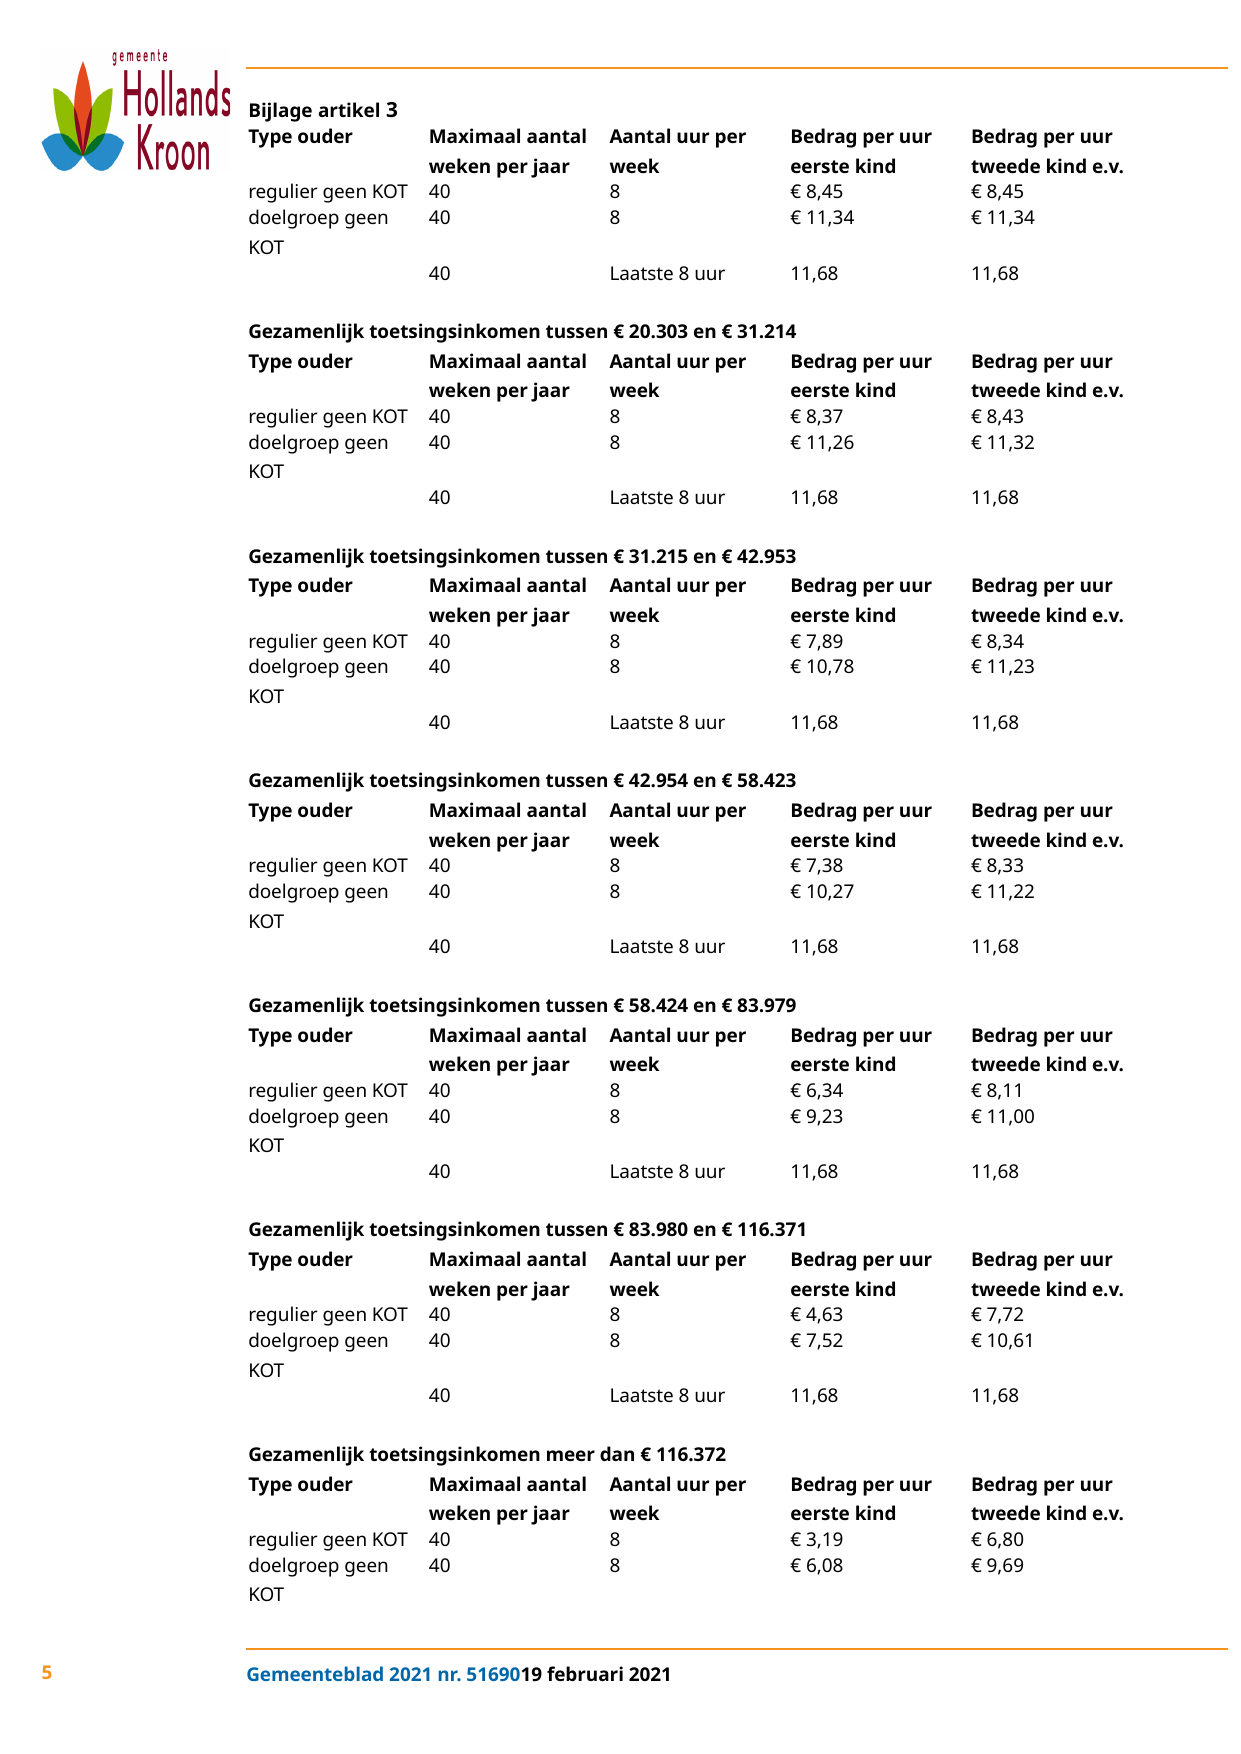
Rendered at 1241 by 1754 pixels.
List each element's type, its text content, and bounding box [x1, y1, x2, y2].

table_cell 40 [429, 484, 609, 510]
table_cell 11,68 [790, 1383, 971, 1408]
table_cell 40 [429, 429, 609, 484]
table_cell € 11,32 [971, 429, 1152, 484]
text Gezamenlijk toetsingsinkomen tussen € 58.424 en € 83.979 [248, 992, 1152, 1018]
table_cell 11,68 [790, 260, 971, 286]
table_header Maximaal aantal weken per jaar [429, 1022, 609, 1077]
table_cell € 6,08 [790, 1552, 971, 1607]
table_header Type ouder [248, 1246, 429, 1302]
table_cell € 11,00 [971, 1103, 1152, 1158]
table_cell € 8,34 [971, 628, 1152, 654]
table_cell doelgroep geen KOT [248, 1103, 429, 1158]
table_header Bedrag per uur tweede kind e.v. [971, 573, 1152, 628]
table_cell 11,68 [971, 709, 1152, 735]
table_cell 8 [609, 853, 790, 878]
table_cell 40 [429, 628, 609, 654]
text Bijlage artikel 3 [248, 95, 1152, 123]
table_cell € 11,34 [790, 205, 971, 260]
table_cell € 11,34 [971, 205, 1152, 260]
table_cell doelgroep geen KOT [248, 654, 429, 709]
text Gezamenlijk toetsingsinkomen tussen € 20.303 en € 31.214 [248, 318, 1152, 344]
table_header Aantal uur per week [609, 1471, 790, 1526]
table_cell Laatste 8 uur [609, 260, 790, 286]
table_cell 40 [429, 1328, 609, 1383]
table_header Aantal uur per week [609, 348, 790, 403]
table_cell regulier geen KOT [248, 853, 429, 878]
table_cell 40 [429, 179, 609, 204]
table_header Type ouder [248, 124, 429, 179]
table_cell [248, 260, 429, 286]
table_cell 11,68 [971, 1158, 1152, 1184]
table_cell 40 [429, 709, 609, 735]
table_header Bedrag per uur tweede kind e.v. [971, 1471, 1152, 1526]
table_cell 11,68 [790, 709, 971, 735]
table_cell [248, 1158, 429, 1184]
table_cell 40 [429, 1077, 609, 1103]
table_cell € 10,27 [790, 878, 971, 933]
table_cell € 10,61 [971, 1328, 1152, 1383]
table_cell 11,68 [971, 1383, 1152, 1408]
table_cell € 9,69 [971, 1552, 1152, 1607]
table_cell [248, 709, 429, 735]
table_header Bedrag per uur tweede kind e.v. [971, 348, 1152, 403]
table_cell doelgroep geen KOT [248, 1552, 429, 1607]
table_header Aantal uur per week [609, 797, 790, 852]
table_header Maximaal aantal weken per jaar [429, 1471, 609, 1526]
table_header Maximaal aantal weken per jaar [429, 124, 609, 179]
table_cell 8 [609, 1328, 790, 1383]
table_cell 40 [429, 1526, 609, 1552]
table_cell € 11,22 [971, 878, 1152, 933]
table_cell € 6,34 [790, 1077, 971, 1103]
table_cell € 8,37 [790, 403, 971, 429]
table_header Bedrag per uur eerste kind [790, 573, 971, 628]
table_cell regulier geen KOT [248, 179, 429, 204]
table_cell 40 [429, 403, 609, 429]
table_cell € 11,23 [971, 654, 1152, 709]
table_cell doelgroep geen KOT [248, 205, 429, 260]
table_cell € 6,80 [971, 1526, 1152, 1552]
text Gezamenlijk toetsingsinkomen tussen € 83.980 en € 116.371 [248, 1217, 1152, 1242]
table_cell 11,68 [971, 260, 1152, 286]
table_cell 11,68 [790, 484, 971, 510]
table_header Bedrag per uur eerste kind [790, 1022, 971, 1077]
table_cell regulier geen KOT [248, 1302, 429, 1327]
table_cell regulier geen KOT [248, 403, 429, 429]
table_cell € 7,52 [790, 1328, 971, 1383]
table_header Type ouder [248, 797, 429, 852]
table_cell regulier geen KOT [248, 1526, 429, 1552]
table_cell 40 [429, 205, 609, 260]
table_cell 8 [609, 205, 790, 260]
table_cell 40 [429, 878, 609, 933]
table_cell 40 [429, 260, 609, 286]
table_cell 11,68 [971, 484, 1152, 510]
table_header Bedrag per uur tweede kind e.v. [971, 797, 1152, 852]
table_cell 8 [609, 1077, 790, 1103]
table_cell 11,68 [790, 1158, 971, 1184]
table_cell 8 [609, 429, 790, 484]
table_cell 40 [429, 1158, 609, 1184]
table_cell € 7,38 [790, 853, 971, 878]
table_header Bedrag per uur tweede kind e.v. [971, 1246, 1152, 1302]
table_header Bedrag per uur eerste kind [790, 1246, 971, 1302]
table_header Maximaal aantal weken per jaar [429, 573, 609, 628]
table_cell Laatste 8 uur [609, 709, 790, 735]
table_cell doelgroep geen KOT [248, 878, 429, 933]
table_cell 8 [609, 654, 790, 709]
table_cell Laatste 8 uur [609, 1383, 790, 1408]
table_cell regulier geen KOT [248, 1077, 429, 1103]
table_cell 40 [429, 853, 609, 878]
table_header Bedrag per uur eerste kind [790, 1471, 971, 1526]
table_cell [248, 1383, 429, 1408]
table_header Bedrag per uur tweede kind e.v. [971, 124, 1152, 179]
table_cell 40 [429, 1302, 609, 1327]
table_cell 8 [609, 878, 790, 933]
table_cell € 9,23 [790, 1103, 971, 1158]
table_header Bedrag per uur eerste kind [790, 124, 971, 179]
table_cell [248, 934, 429, 959]
table_cell 40 [429, 934, 609, 959]
table_header Bedrag per uur eerste kind [790, 348, 971, 403]
table_cell regulier geen KOT [248, 628, 429, 654]
table_header Aantal uur per week [609, 573, 790, 628]
table_header Type ouder [248, 348, 429, 403]
table_cell € 8,11 [971, 1077, 1152, 1103]
table_cell 8 [609, 628, 790, 654]
table_header Bedrag per uur eerste kind [790, 797, 971, 852]
table_header Type ouder [248, 573, 429, 628]
table_cell € 11,26 [790, 429, 971, 484]
table_header Aantal uur per week [609, 1246, 790, 1302]
table_cell 8 [609, 403, 790, 429]
table_cell 8 [609, 179, 790, 204]
table_cell 40 [429, 1383, 609, 1408]
table_cell 8 [609, 1526, 790, 1552]
table_cell 11,68 [971, 934, 1152, 959]
table_cell € 8,45 [790, 179, 971, 204]
table_cell 8 [609, 1552, 790, 1607]
table_cell € 7,72 [971, 1302, 1152, 1327]
table_cell doelgroep geen KOT [248, 429, 429, 484]
text Gezamenlijk toetsingsinkomen tussen € 42.954 en € 58.423 [248, 767, 1152, 793]
table_cell Laatste 8 uur [609, 934, 790, 959]
table_cell 8 [609, 1103, 790, 1158]
table_cell [248, 484, 429, 510]
table_cell Laatste 8 uur [609, 1158, 790, 1184]
table_cell € 8,45 [971, 179, 1152, 204]
table_header Maximaal aantal weken per jaar [429, 348, 609, 403]
table_cell 8 [609, 1302, 790, 1327]
table_header Aantal uur per week [609, 124, 790, 179]
table_header Maximaal aantal weken per jaar [429, 1246, 609, 1302]
text Gezamenlijk toetsingsinkomen tussen € 31.215 en € 42.953 [248, 543, 1152, 569]
text Gezamenlijk toetsingsinkomen meer dan € 116.372 [248, 1441, 1152, 1467]
table_cell € 10,78 [790, 654, 971, 709]
table_header Maximaal aantal weken per jaar [429, 797, 609, 852]
table_cell € 3,19 [790, 1526, 971, 1552]
picture [41, 47, 231, 172]
table_cell 11,68 [790, 934, 971, 959]
table_cell 40 [429, 654, 609, 709]
table_cell € 4,63 [790, 1302, 971, 1327]
table_cell 40 [429, 1103, 609, 1158]
table_cell Laatste 8 uur [609, 484, 790, 510]
table_cell 40 [429, 1552, 609, 1607]
table_header Aantal uur per week [609, 1022, 790, 1077]
table_header Type ouder [248, 1471, 429, 1526]
table_header Bedrag per uur tweede kind e.v. [971, 1022, 1152, 1077]
table_cell € 8,33 [971, 853, 1152, 878]
table_cell doelgroep geen KOT [248, 1328, 429, 1383]
table_cell € 7,89 [790, 628, 971, 654]
table_cell € 8,43 [971, 403, 1152, 429]
table_header Type ouder [248, 1022, 429, 1077]
